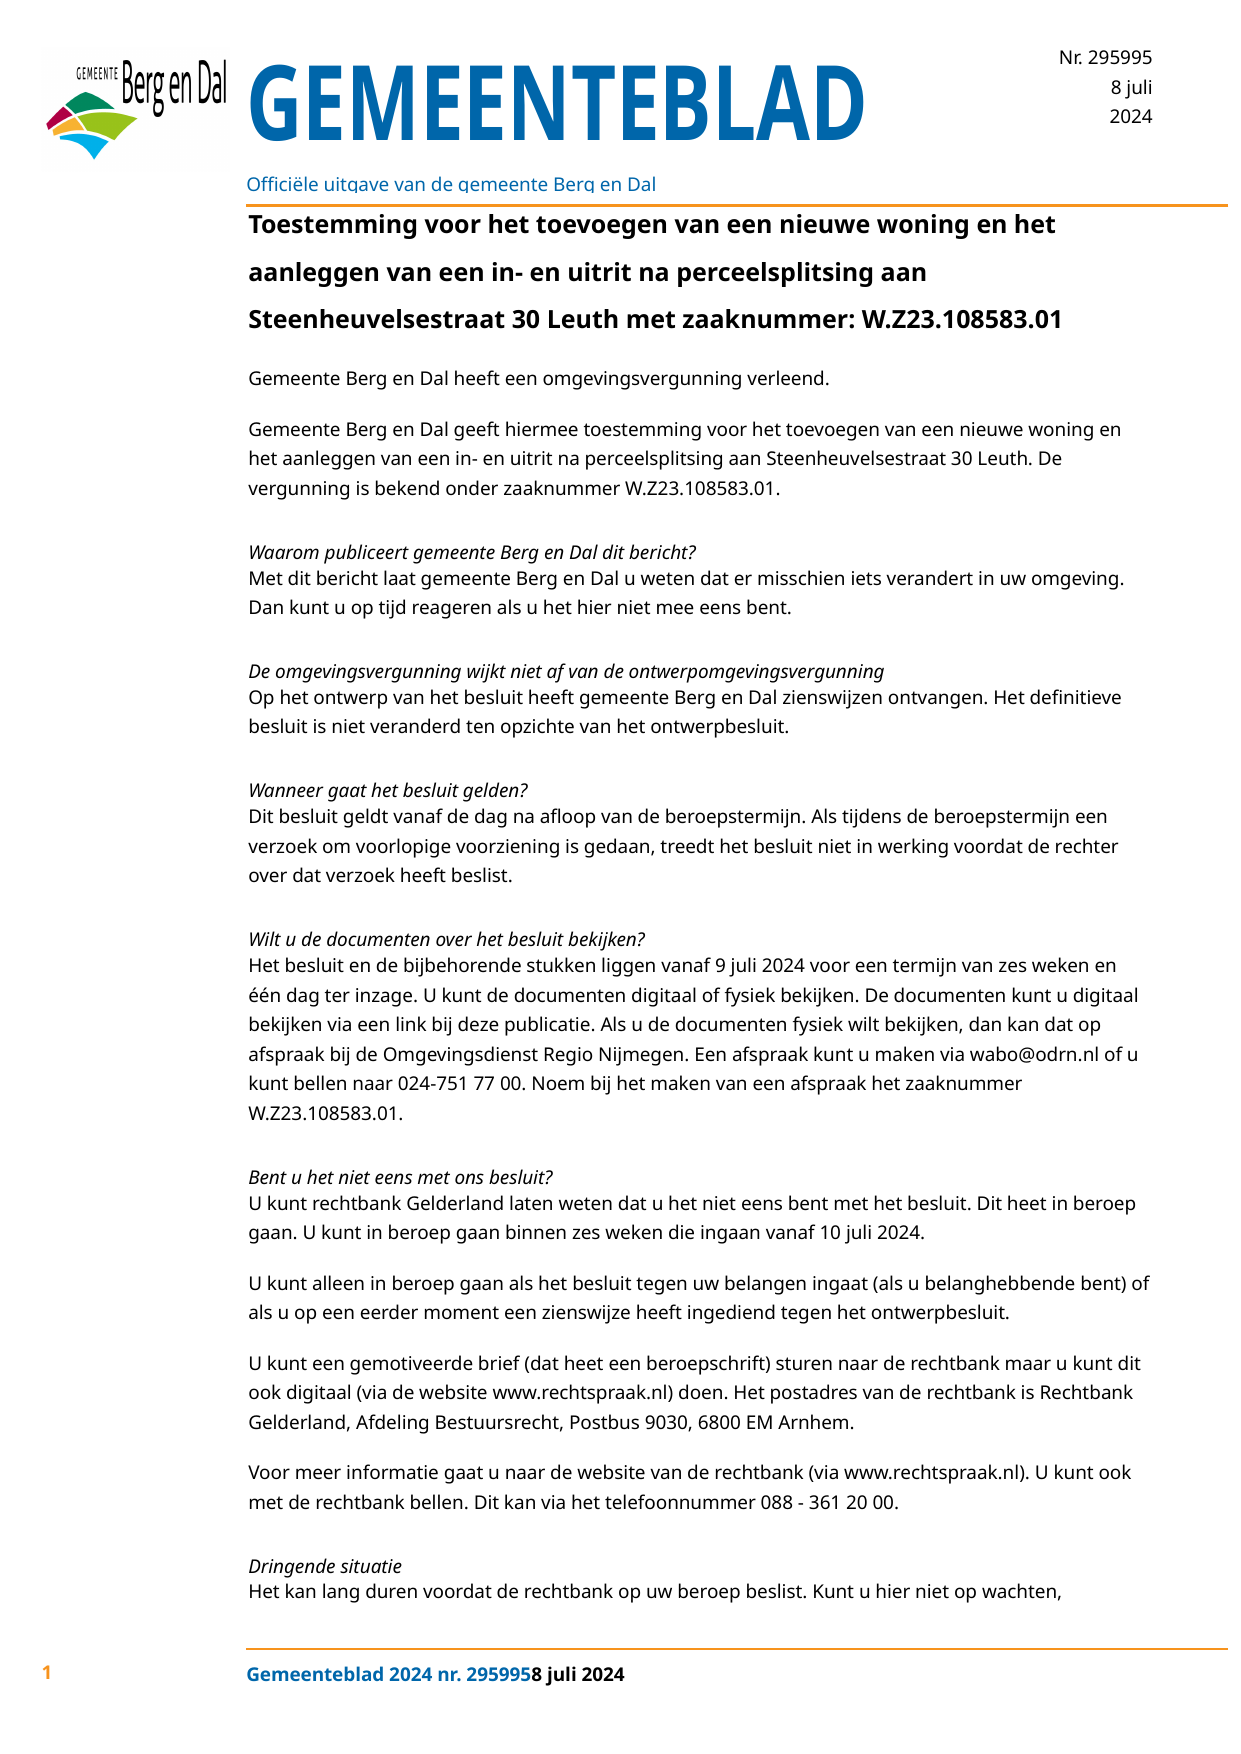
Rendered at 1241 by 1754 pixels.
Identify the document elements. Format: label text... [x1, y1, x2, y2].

text U kunt rechtbank Gelderland laten weten dat u het niet eens bent met het besluit. Dit heet in beroep gaan. U kunt in beroep gaan binnen zes weken die ingaan vanaf 10 juli 2024. [248, 1190, 1152, 1245]
text De omgevingsvergunning wijkt niet af van de ontwerpomgevingsvergunning [248, 658, 1152, 684]
text Op het ontwerp van het besluit heeft gemeente Berg en Dal zienswijzen ontvangen. Het definitieve besluit is niet veranderd ten opzichte van het ontwerpbesluit. [248, 684, 1152, 739]
text U kunt alleen in beroep gaan als het besluit tegen uw belangen ingaat (als u belanghebbende bent) of als u op een eerder moment een zienswijze heeft ingediend tegen het ontwerpbesluit. [248, 1270, 1152, 1325]
text Gemeente Berg en Dal geeft hiermee toestemming voor het toevoegen van een nieuwe woning en het aanleggen van een in- en uitrit na perceelsplitsing aan Steenheuvelsestraat 30 Leuth. De vergunning is bekend onder zaaknummer W.Z23.108583.01. [248, 416, 1152, 501]
text Gemeente Berg en Dal heeft een omgevingsvergunning verleend. [248, 366, 1152, 391]
text Bent u het niet eens met ons besluit? [248, 1164, 1152, 1190]
text Wanneer gaat het besluit gelden? [248, 778, 1152, 803]
text U kunt een gemotiveerde brief (dat heet een beroepschrift) sturen naar de rechtbank maar u kunt dit ook digitaal (via de website www.rechtspraak.nl) doen. Het postadres van de rechtbank is Rechtbank Gelderland, Afdeling Bestuursrecht, Postbus 9030, 6800 EM Arnhem. [248, 1350, 1152, 1435]
text Waarom publiceert gemeente Berg en Dal dit bericht? [248, 539, 1152, 565]
text Dit besluit geldt vanaf de dag na afloop van de beroepstermijn. Als tijdens de beroepstermijn een verzoek om voorlopige voorziening is gedaan, treedt het besluit niet in werking voordat de rechter over dat verzoek heeft beslist. [248, 803, 1152, 888]
picture [41, 47, 231, 172]
text Wilt u de documenten over het besluit bekijken? [248, 926, 1152, 952]
text Met dit bericht laat gemeente Berg en Dal u weten dat er misschien iets verandert in uw omgeving. Dan kunt u op tijd reageren als u het hier niet mee eens bent. [248, 565, 1152, 620]
text Toestemming voor het toevoegen van een nieuwe woning en het aanleggen van een in- en uitrit na perceelsplitsing aan Steenheuvelsestraat 30 Leuth met zaaknummer: W.Z23.108583.01 [248, 207, 1152, 336]
text Het kan lang duren voordat de rechtbank op uw beroep beslist. Kunt u hier niet op wachten, [248, 1579, 1152, 1604]
text Voor meer informatie gaat u naar de website van de rechtbank (via www.rechtspraak.nl). U kunt ook met de rechtbank bellen. Dit kan via het telefoonnummer 088 - 361 20 00. [248, 1459, 1152, 1515]
text Dringende situatie [248, 1553, 1152, 1579]
text Het besluit en de bijbehorende stukken liggen vanaf 9 juli 2024 voor een termijn van zes weken en één dag ter inzage. U kunt de documenten digitaal of fysiek bekijken. De documenten kunt u digitaal bekijken via een link bij deze publicatie. Als u de documenten fysiek wilt bekijken, dan kan dat op afspraak bij de Omgevingsdienst Regio Nijmegen. Een afspraak kunt u maken via wabo@odrn.nl of u kunt bellen naar 024-751 77 00. Noem bij het maken van een afspraak het zaaknummer W.Z23.108583.01. [248, 952, 1152, 1126]
